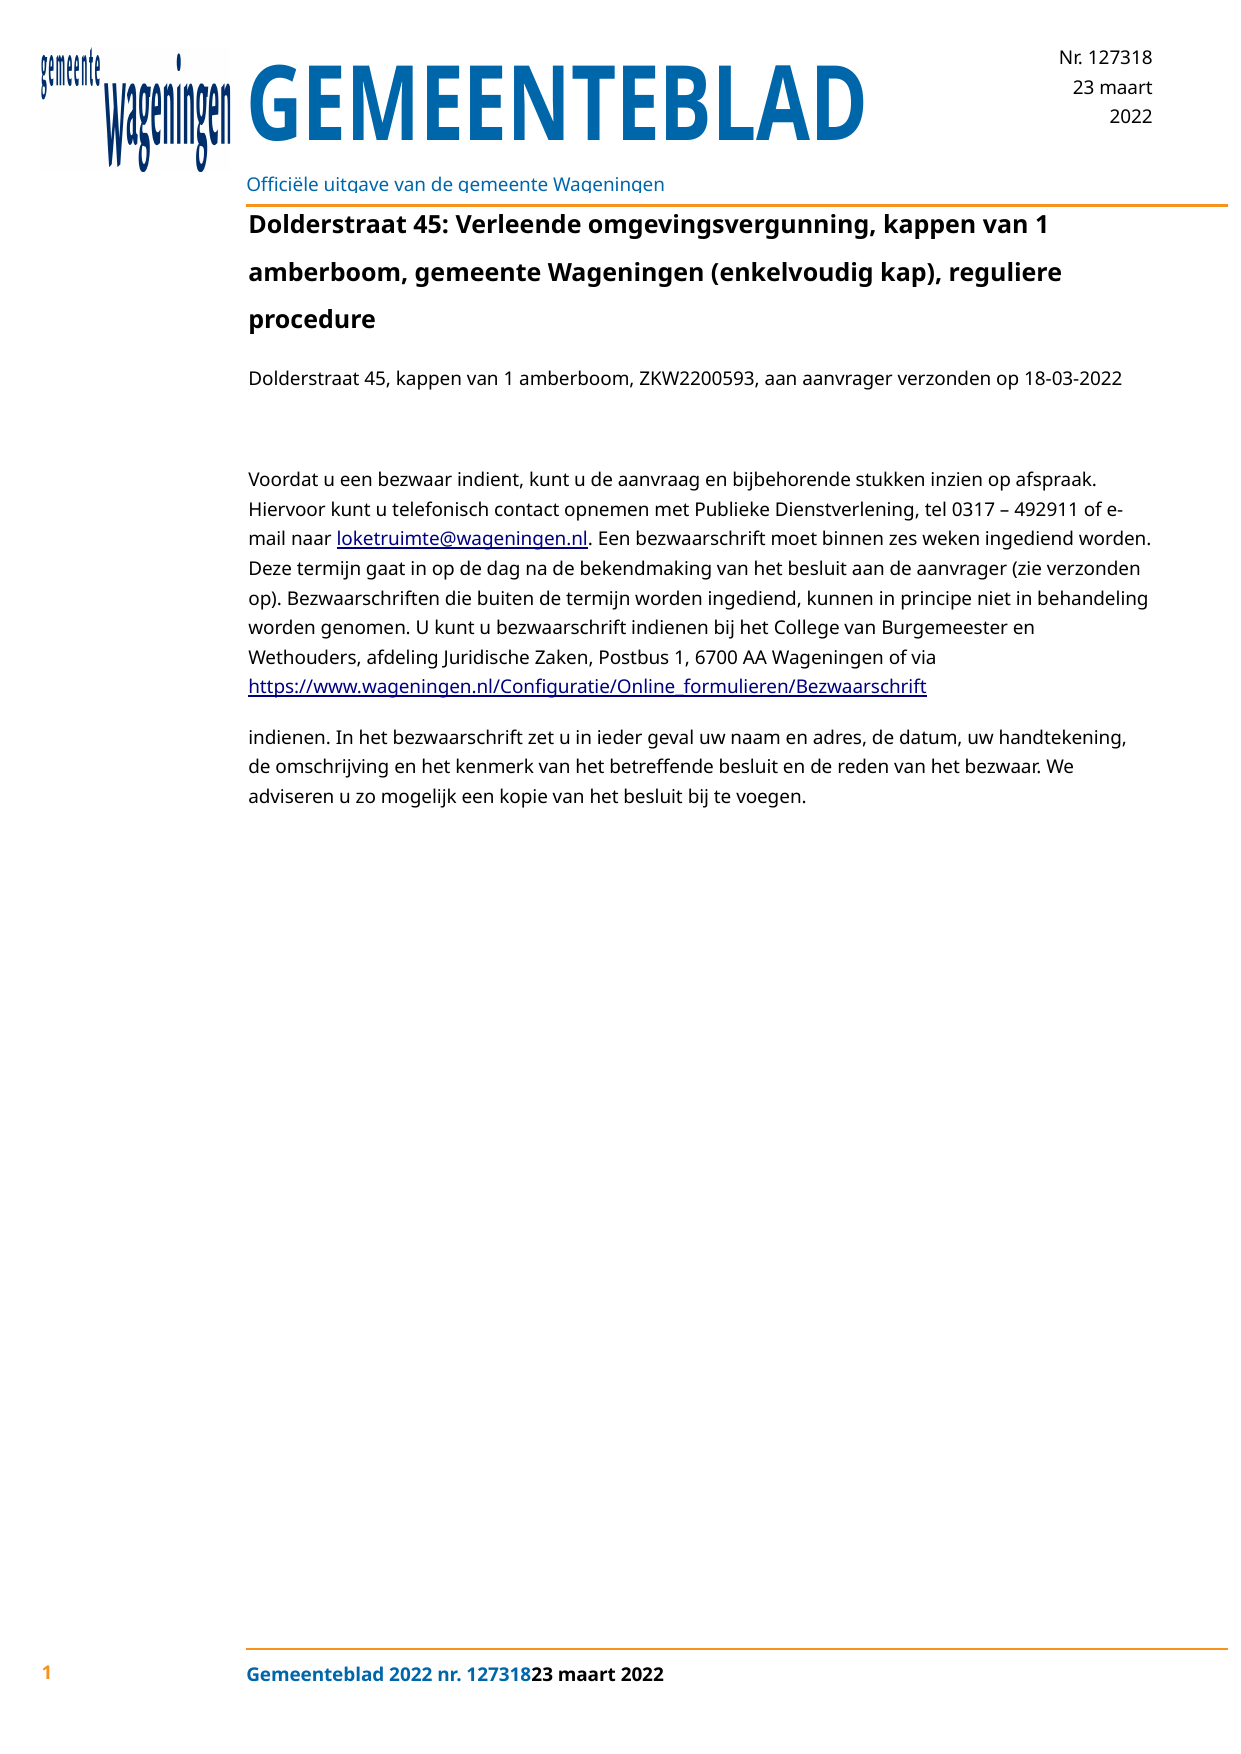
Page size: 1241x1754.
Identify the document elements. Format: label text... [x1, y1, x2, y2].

text indienen. In het bezwaarschrift zet u in ieder geval uw naam en adres, de datum, uw handtekening, de omschrijving en het kenmerk van het betreffende besluit en de reden van het bezwaar. We adviseren u zo mogelijk een kopie van het besluit bij te voegen. [248, 724, 1152, 809]
text Dolderstraat 45: Verleende omgevingsvergunning, kappen van 1 amberboom, gemeente Wageningen (enkelvoudig kap), reguliere procedure [248, 207, 1152, 336]
text Voordat u een bezwaar indient, kunt u de aanvraag en bijbehorende stukken inzien op afspraak. Hiervoor kunt u telefonisch contact opnemen met Publieke Dienstverlening, tel 0317 – 492911 of e-mail naar loketruimte@wageningen.nl. Een bezwaarschrift moet binnen zes weken ingediend worden. Deze termijn gaat in op de dag na de bekendmaking van het besluit aan de aanvrager (zie verzonden op). Bezwaarschriften die buiten de termijn worden ingediend, kunnen in principe niet in behandeling worden genomen. U kunt u bezwaarschrift indienen bij het College van Burgemeester en Wethouders, afdeling Juridische Zaken, Postbus 1, 6700 AA Wageningen of via https://www.wageningen.nl/Configuratie/Online_formulieren/Bezwaarschrift [248, 466, 1152, 699]
text Dolderstraat 45, kappen van 1 amberboom, ZKW2200593, aan aanvrager verzonden op 18-03-2022 [248, 366, 1152, 391]
picture [41, 47, 231, 172]
